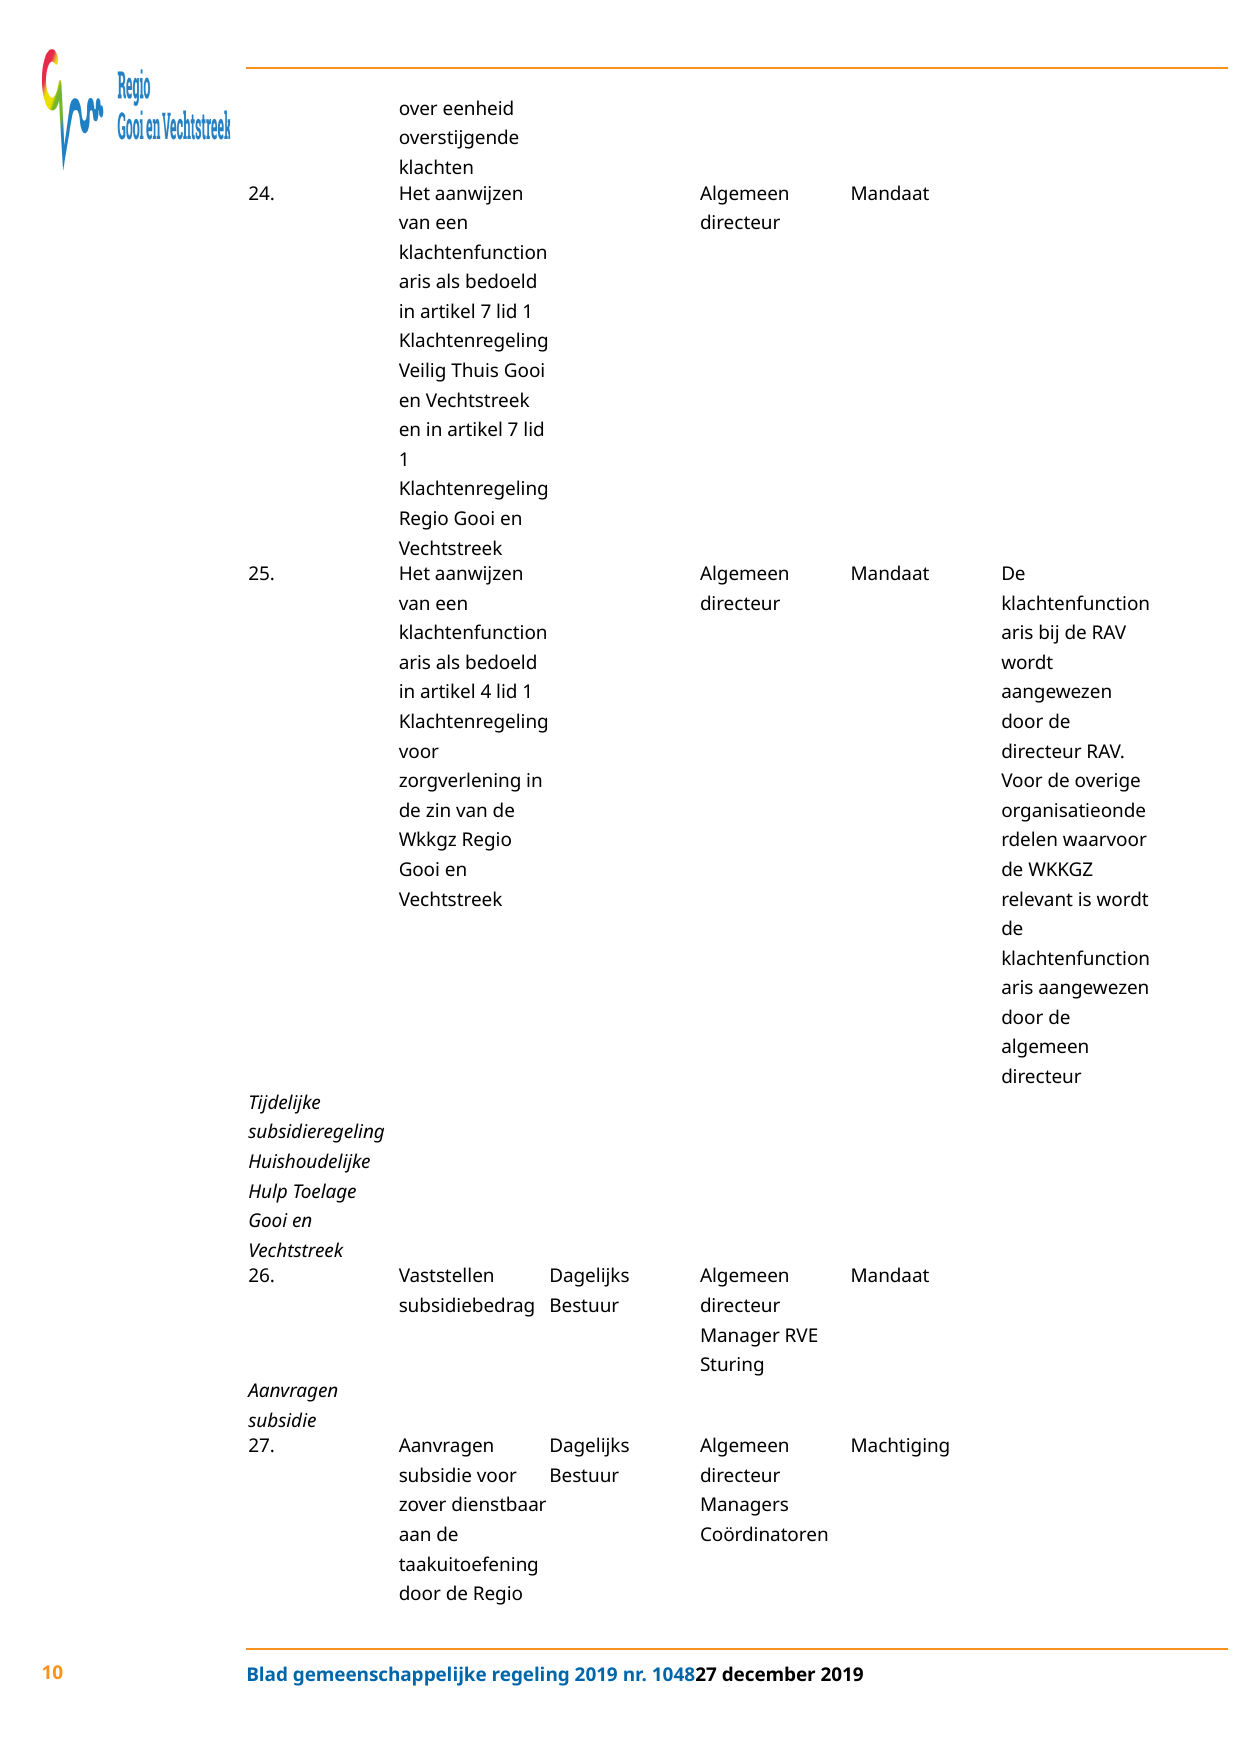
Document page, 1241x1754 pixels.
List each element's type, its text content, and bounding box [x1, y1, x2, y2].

table_cell over eenheid overstijgende klachten [399, 95, 549, 180]
table_cell [1001, 1433, 1152, 1606]
table_cell Vaststellen subsidiebedrag [399, 1263, 549, 1377]
table_cell [1001, 1263, 1152, 1377]
table_cell Dagelijks Bestuur [549, 1433, 700, 1606]
table_cell Aanvragen subsidie voor zover dienstbaar aan de taakuitoefening door de Regio [399, 1433, 549, 1606]
table_cell Algemeen directeur Manager RVE Sturing [700, 1263, 850, 1377]
table_cell Tijdelijke subsidieregeling Huishoudelijke Hulp Toelage Gooi en Vechtstreek [248, 1089, 398, 1263]
table_cell Machtiging [850, 1433, 1001, 1606]
table_cell Dagelijks Bestuur [549, 1263, 700, 1377]
table_cell [850, 95, 1001, 180]
table_cell 24. [248, 180, 398, 560]
table_cell [549, 95, 700, 180]
table_cell Algemeen directeur Managers Coördinatoren [700, 1433, 850, 1606]
table_cell 25. [248, 560, 398, 1089]
table_cell 26. [248, 1263, 398, 1377]
table_cell Het aanwijzen van een klachtenfunctionaris als bedoeld in artikel 4 lid 1 Klachtenregeling voor zorgverlening in de zin van de Wkkgz Regio Gooi en Vechtstreek [399, 560, 549, 1089]
table_cell [1001, 180, 1152, 560]
table_cell 27. [248, 1433, 398, 1606]
table_cell [549, 560, 700, 1089]
table_cell Mandaat [850, 180, 1001, 560]
table_cell Het aanwijzen van een klachtenfunctionaris als bedoeld in artikel 7 lid 1 Klachtenregeling Veilig Thuis Gooi en Vechtstreek en in artikel 7 lid 1 Klachtenregeling Regio Gooi en Vechtstreek [399, 180, 549, 560]
table_cell [248, 95, 398, 180]
table_cell [549, 180, 700, 560]
table_cell Mandaat [850, 1263, 1001, 1377]
table_cell Mandaat [850, 560, 1001, 1089]
table_cell Aanvragen subsidie [248, 1377, 398, 1432]
table_cell Algemeen directeur [700, 180, 850, 560]
picture [41, 47, 231, 172]
table_cell [700, 95, 850, 180]
table_cell Algemeen directeur [700, 560, 850, 1089]
table_cell [1001, 95, 1152, 180]
table_cell De klachtenfunctionaris bij de RAV wordt aangewezen door de directeur RAV. Voor de overige organisatieonderdelen waarvoor de WKKGZ relevant is wordt de klachtenfunctionaris aangewezen door de algemeen directeur [1001, 560, 1152, 1089]
